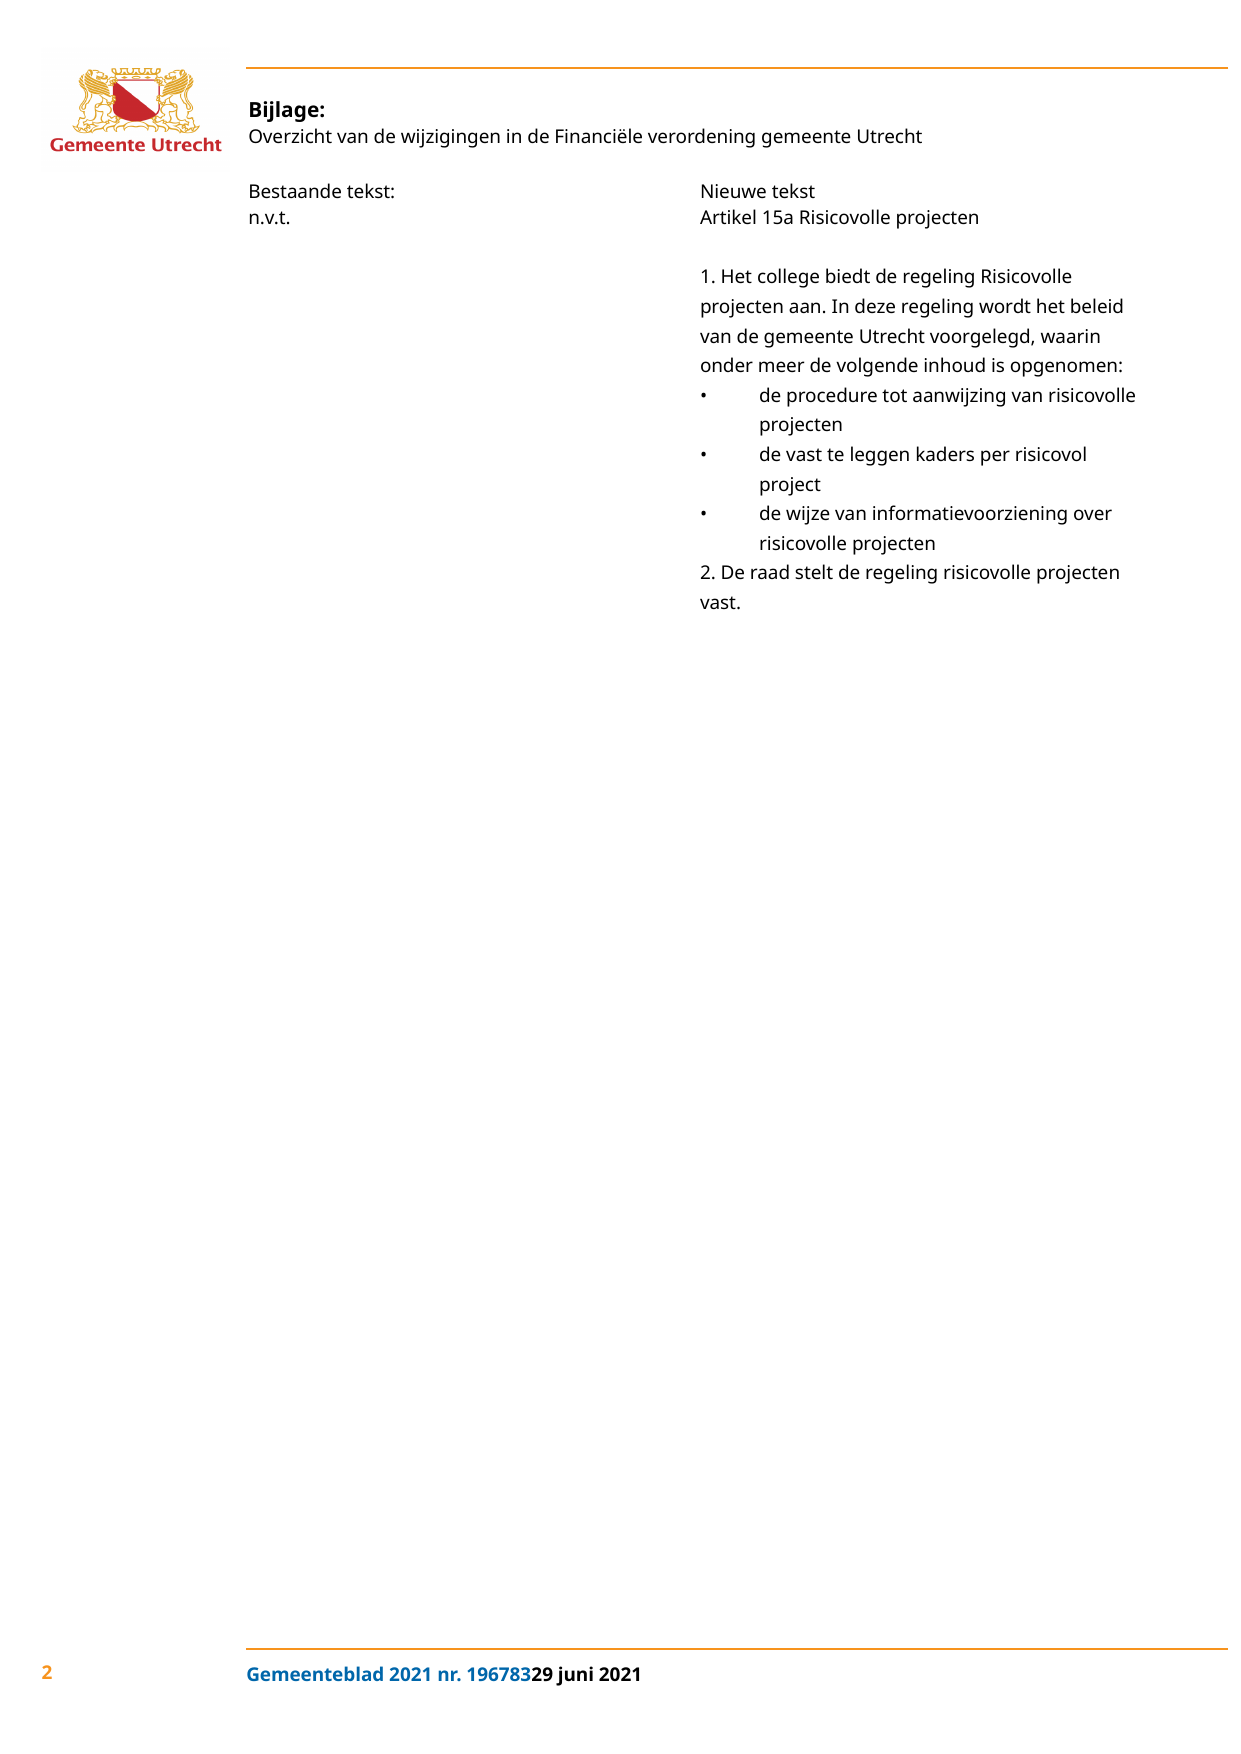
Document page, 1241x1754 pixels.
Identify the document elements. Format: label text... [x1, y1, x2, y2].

table_header [700, 153, 1152, 179]
text Overzicht van de wijzigingen in de Financiële verordening gemeente Utrecht [248, 123, 1152, 149]
table_header [248, 153, 700, 179]
table_cell Bestaande tekst: [248, 179, 700, 204]
table_cell Nieuwe tekst [700, 179, 1152, 204]
table_cell n.v.t. [248, 205, 700, 644]
table_cell Artikel 15a Risicovolle projecten 1. Het college biedt de regeling Risicovolle projecten aan. In deze regeling wordt het beleid van de gemeente Utrecht voorgelegd, waarin onder meer de volgende inhoud is opgenomen: de procedure tot aanwijzing van risicovolle projecten de vast te leggen kaders per risicovol project de wijze van informatievoorziening over risicovolle projecten 2. De raad stelt de regeling risicovolle projecten vast. [700, 205, 1152, 644]
picture [41, 47, 231, 172]
text Bijlage: [248, 95, 1152, 123]
